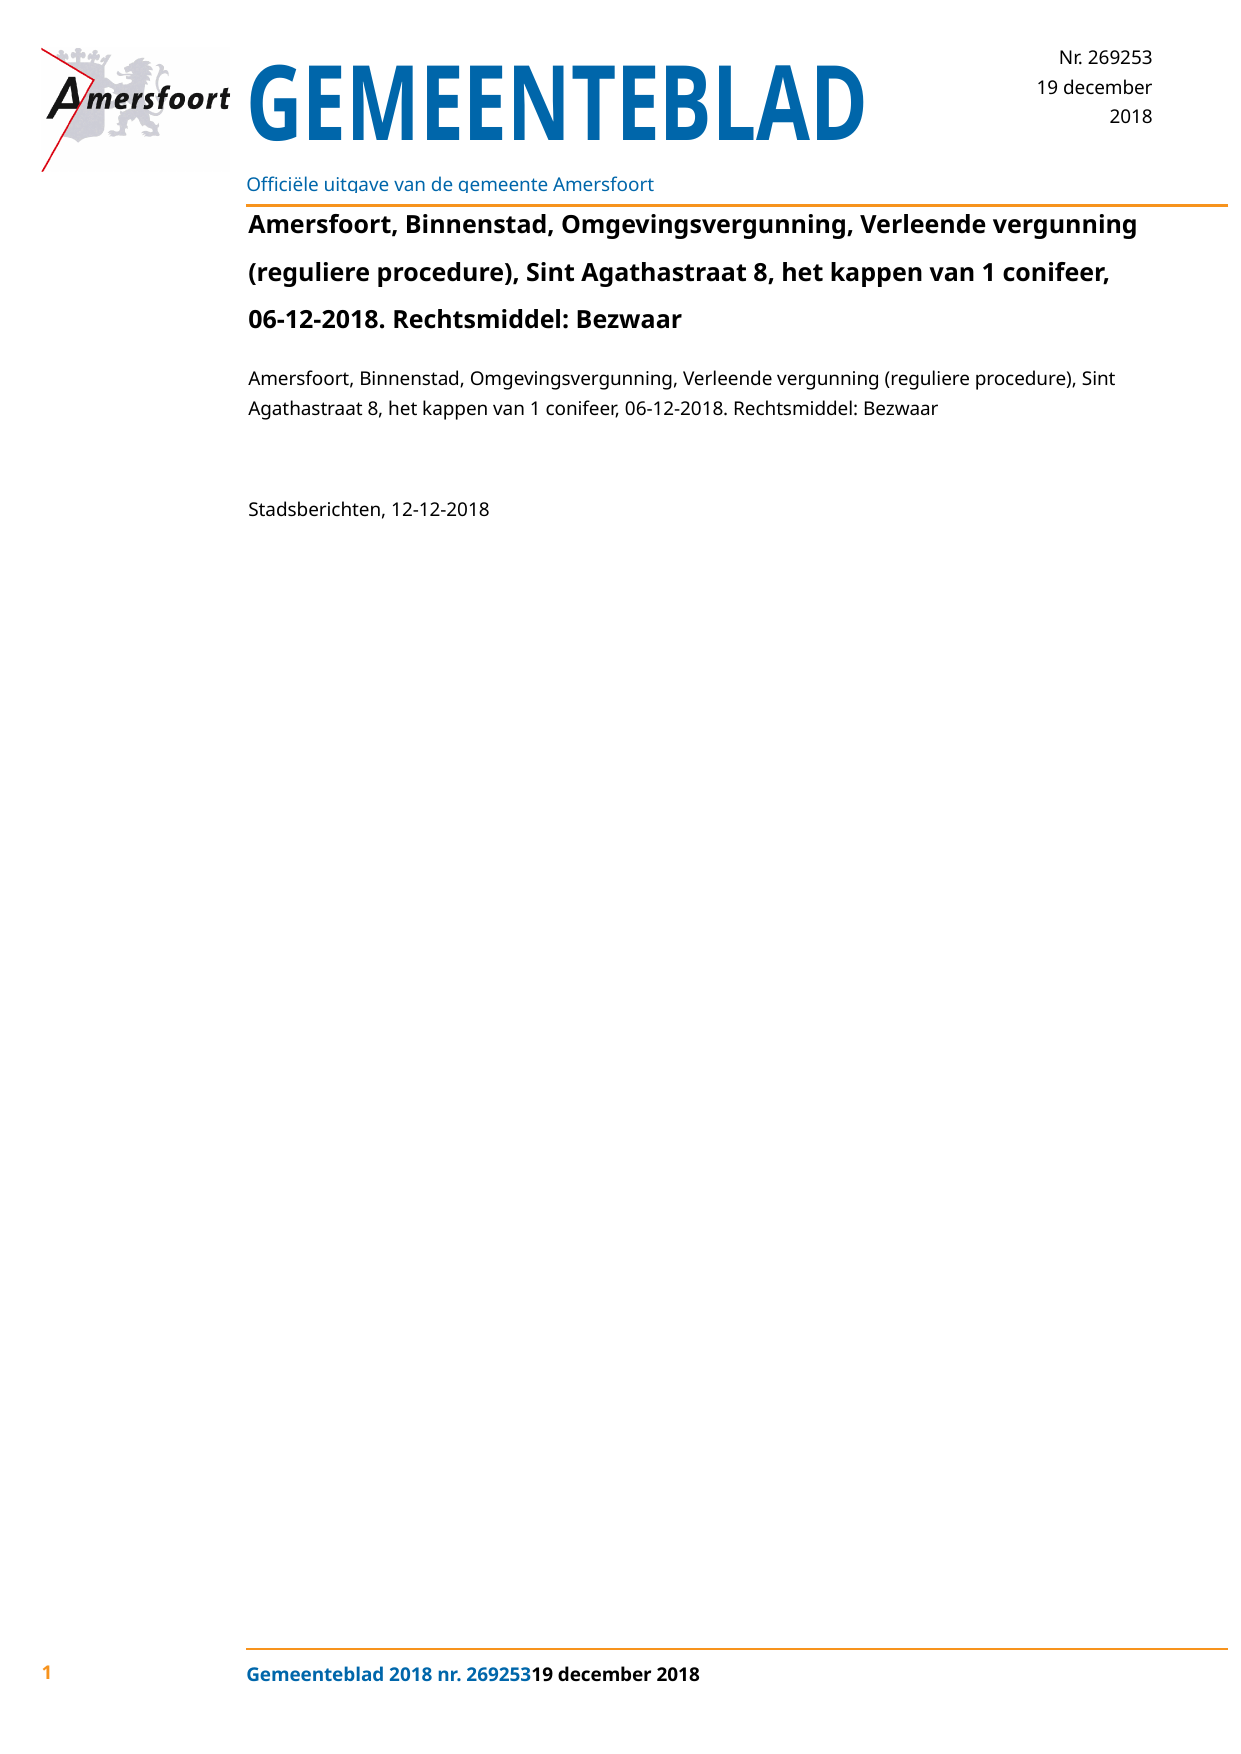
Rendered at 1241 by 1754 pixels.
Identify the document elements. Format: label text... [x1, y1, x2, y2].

text Amersfoort, Binnenstad, Omgevingsvergunning, Verleende vergunning (reguliere procedure), Sint Agathastraat 8, het kappen van 1 conifeer, 06-12-2018. Rechtsmiddel: Bezwaar [248, 366, 1152, 421]
text Amersfoort, Binnenstad, Omgevingsvergunning, Verleende vergunning (reguliere procedure), Sint Agathastraat 8, het kappen van 1 conifeer, 06-12-2018. Rechtsmiddel: Bezwaar [248, 207, 1152, 336]
text Stadsberichten, 12-12-2018 [248, 496, 1152, 522]
picture [41, 47, 231, 172]
